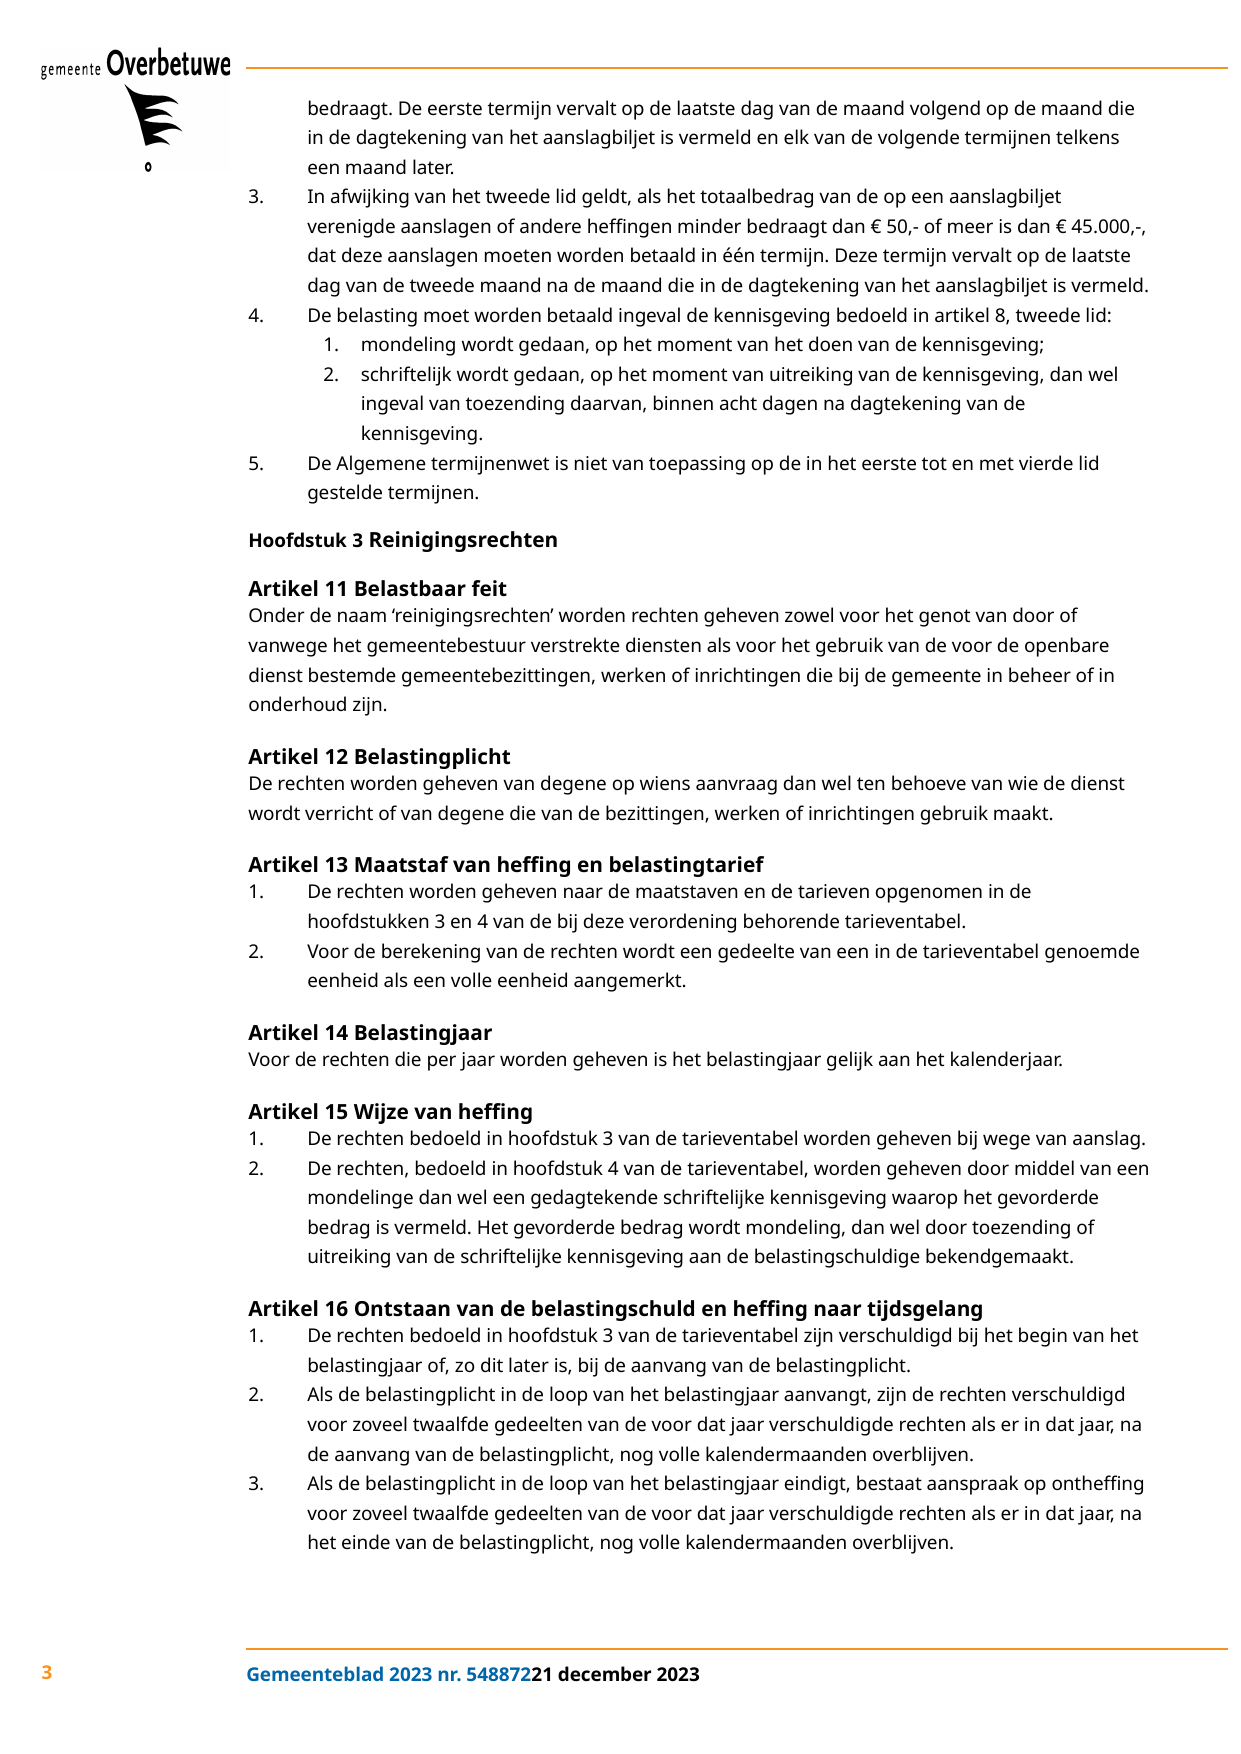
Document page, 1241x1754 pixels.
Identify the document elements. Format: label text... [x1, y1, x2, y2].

list In afwijking van het tweede lid geldt, als het totaalbedrag van de op een aanslagbiljet verenigde aanslagen of andere heffingen minder bedraagt dan € 50,- of meer is dan € 45.000,-, dat deze aanslagen moeten worden betaald in één termijn. Deze termijn vervalt op de laatste dag van de tweede maand na de maand die in de dagtekening van het aanslagbiljet is vermeld. [248, 183, 1152, 298]
text Artikel 11 Belastbaar feit [248, 574, 1152, 603]
text Artikel 16 Ontstaan van de belastingschuld en heffing naar tijdsgelang [248, 1294, 1152, 1322]
list bedraagt. De eerste termijn vervalt op de laatste dag van de maand volgend op de maand die in de dagtekening van het aanslagbiljet is vermeld en elk van de volgende termijnen telkens een maand later. [248, 95, 1152, 180]
text De rechten worden geheven van degene op wiens aanvraag dan wel ten behoeve van wie de dienst wordt verricht of van degene die van de bezittingen, werken of inrichtingen gebruik maakt. [248, 770, 1152, 826]
text Artikel 12 Belastingplicht [248, 742, 1152, 770]
list De belasting moet worden betaald ingeval de kennisgeving bedoeld in artikel 8, tweede lid: [248, 302, 1152, 328]
list De Algemene termijnenwet is niet van toepassing op de in het eerste tot en met vierde lid gestelde termijnen. [248, 450, 1152, 505]
list Als de belastingplicht in de loop van het belastingjaar eindigt, bestaat aanspraak op ontheffing voor zoveel twaalfde gedeelten van de voor dat jaar verschuldigde rechten als er in dat jaar, na het einde van de belastingplicht, nog volle kalendermaanden overblijven. [248, 1470, 1152, 1555]
list De rechten bedoeld in hoofdstuk 3 van de tarieventabel worden geheven bij wege van aanslag. [248, 1125, 1152, 1151]
list De rechten, bedoeld in hoofdstuk 4 van de tarieventabel, worden geheven door middel van een mondelinge dan wel een gedagtekende schriftelijke kennisgeving waarop het gevorderde bedrag is vermeld. Het gevorderde bedrag wordt mondeling, dan wel door toezending of uitreiking van de schriftelijke kennisgeving aan de belastingschuldige bekendgemaakt. [248, 1155, 1152, 1269]
text Onder de naam ‘reinigingsrechten’ worden rechten geheven zowel voor het genot van door of vanwege het gemeentebestuur verstrekte diensten als voor het gebruik van de voor de openbare dienst bestemde gemeentebezittingen, werken of inrichtingen die bij de gemeente in beheer of in onderhoud zijn. [248, 603, 1152, 717]
text Artikel 15 Wijze van heffing [248, 1097, 1152, 1125]
text Artikel 13 Maatstaf van heffing en belastingtarief [248, 850, 1152, 879]
text Voor de rechten die per jaar worden geheven is het belastingjaar gelijk aan het kalenderjaar. [248, 1046, 1152, 1072]
list schriftelijk wordt gedaan, op het moment van uitreiking van de kennisgeving, dan wel ingeval van toezending daarvan, binnen acht dagen na dagtekening van de kennisgeving. [323, 361, 1152, 446]
picture [41, 47, 231, 172]
list De rechten worden geheven naar de maatstaven en de tarieven opgenomen in de hoofdstukken 3 en 4 van de bij deze verordening behorende tarieventabel. [248, 879, 1152, 934]
text Hoofdstuk 3 Reinigingsrechten [248, 525, 1152, 553]
text Artikel 14 Belastingjaar [248, 1018, 1152, 1046]
list De rechten bedoeld in hoofdstuk 3 van de tarieventabel zijn verschuldigd bij het begin van het belastingjaar of, zo dit later is, bij de aanvang van de belastingplicht. [248, 1322, 1152, 1378]
list mondeling wordt gedaan, op het moment van het doen van de kennisgeving; [323, 331, 1152, 357]
list Voor de berekening van de rechten wordt een gedeelte van een in de tarieventabel genoemde eenheid als een volle eenheid aangemerkt. [248, 938, 1152, 993]
list Als de belastingplicht in de loop van het belastingjaar aanvangt, zijn de rechten verschuldigd voor zoveel twaalfde gedeelten van de voor dat jaar verschuldigde rechten als er in dat jaar, na de aanvang van de belastingplicht, nog volle kalendermaanden overblijven. [248, 1382, 1152, 1466]
